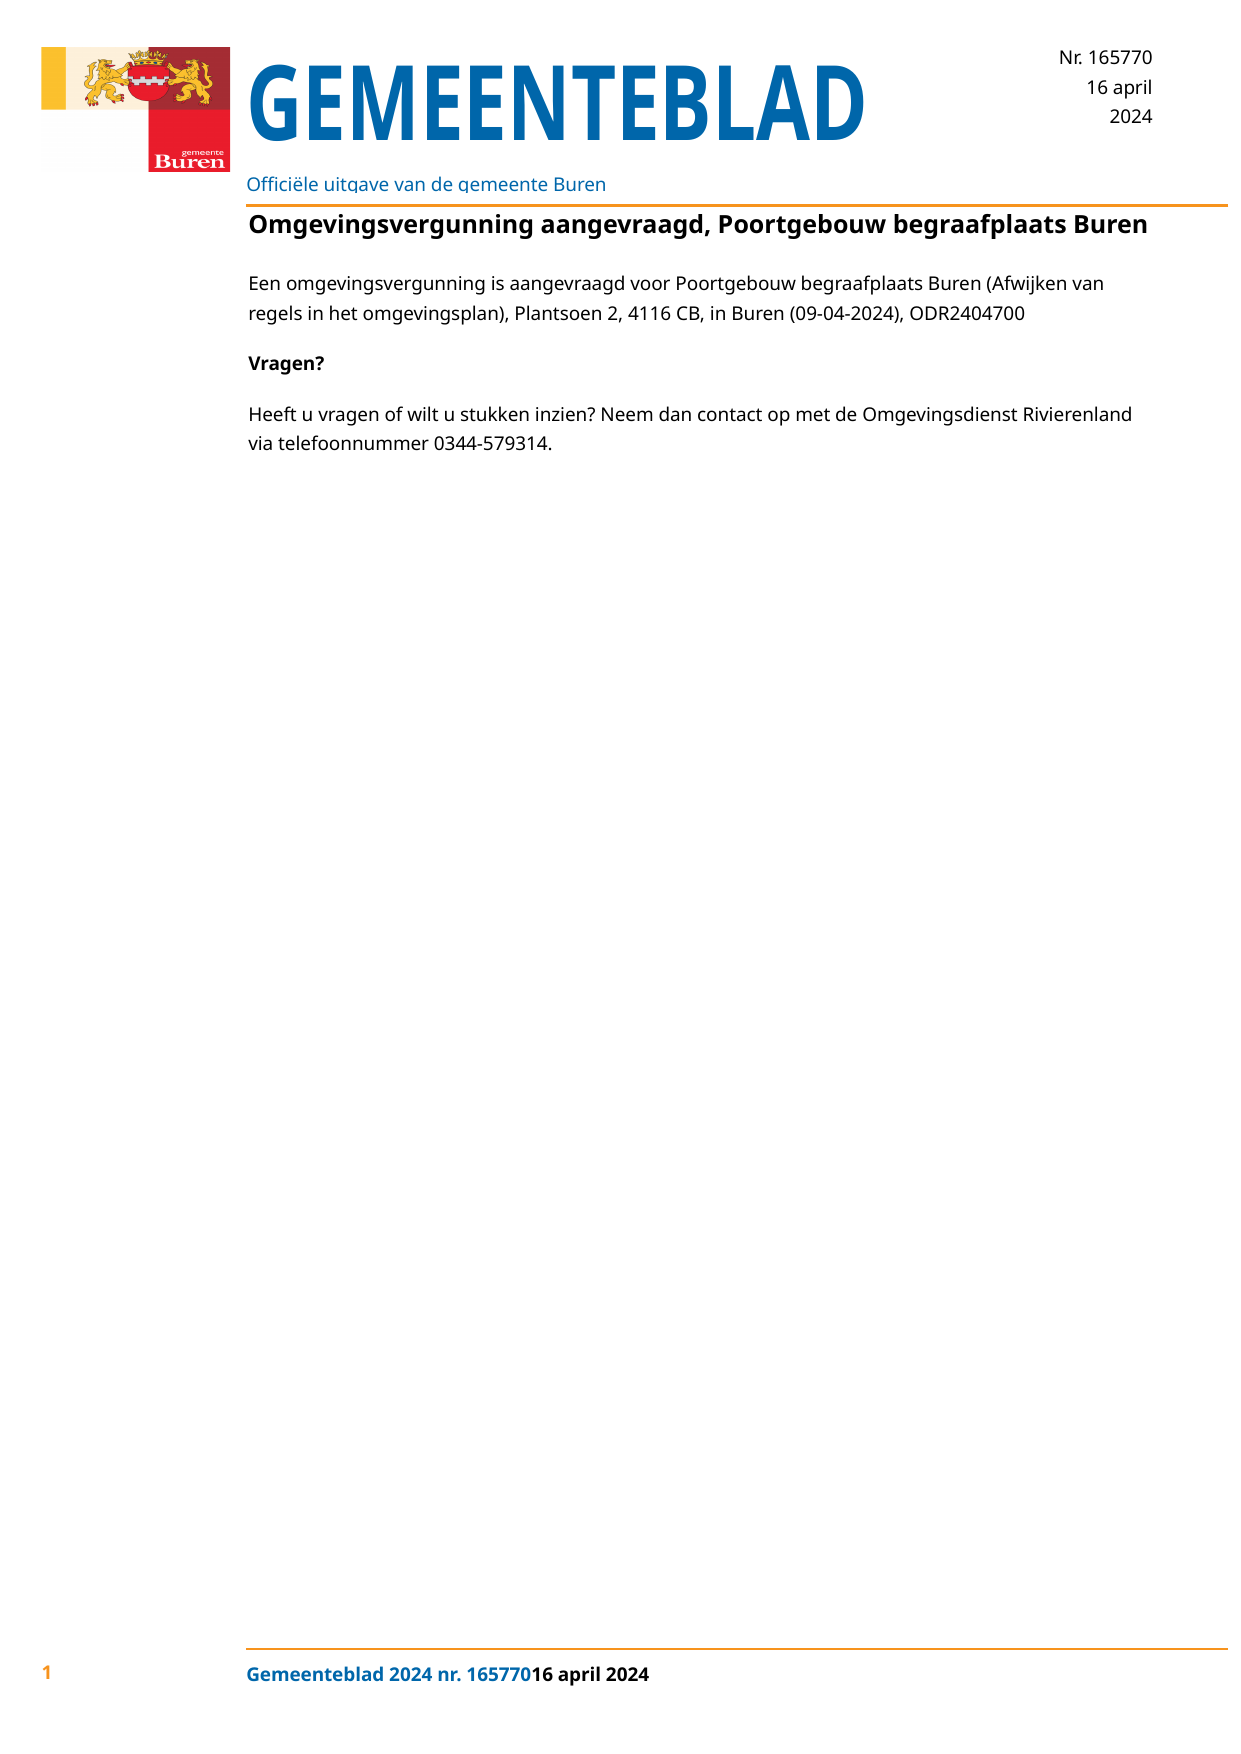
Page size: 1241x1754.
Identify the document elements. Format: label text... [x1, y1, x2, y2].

text Heeft u vragen of wilt u stukken inzien? Neem dan contact op met de Omgevingsdienst Rivierenland via telefoonnummer 0344-579314. [248, 401, 1152, 456]
text Omgevingsvergunning aangevraagd, Poortgebouw begraafplaats Buren [248, 207, 1152, 241]
text Een omgevingsvergunning is aangevraagd voor Poortgebouw begraafplaats Buren (Afwijken van regels in het omgevingsplan), Plantsoen 2, 4116 CB, in Buren (09-04-2024), ODR2404700 [248, 270, 1152, 326]
text Vragen? [248, 350, 1152, 376]
picture [41, 47, 231, 172]
